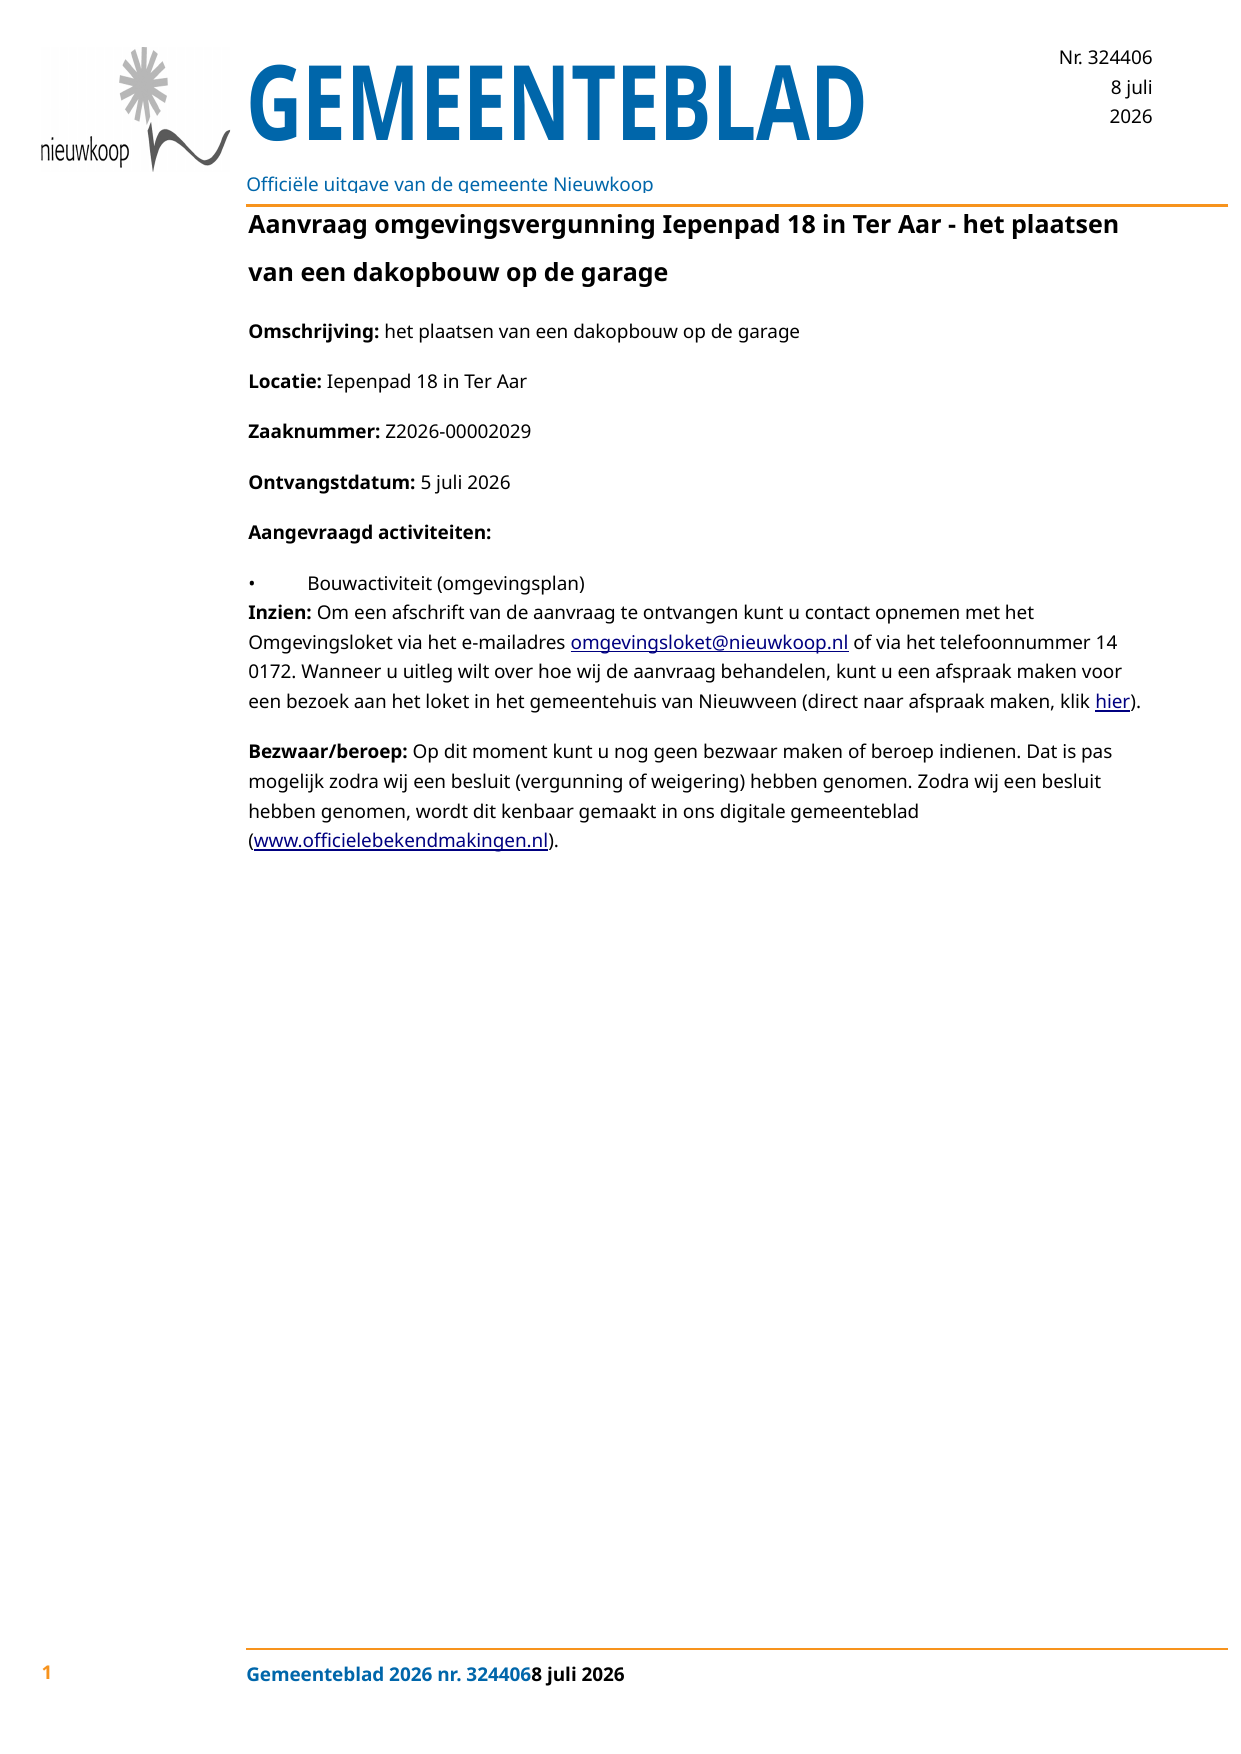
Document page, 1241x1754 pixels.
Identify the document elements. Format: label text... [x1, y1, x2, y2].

list Bouwactiviteit (omgevingsplan) [248, 570, 1152, 596]
text Ontvangstdatum: 5 juli 2026 [248, 469, 1152, 495]
text Zaaknummer: Z2026-00002029 [248, 419, 1152, 444]
text Aanvraag omgevingsvergunning Iepenpad 18 in Ter Aar - het plaatsen van een dakopbouw op de garage [248, 207, 1152, 288]
text Bezwaar/beroep: Op dit moment kunt u nog geen bezwaar maken of beroep indienen. Dat is pas mogelijk zodra wij een besluit (vergunning of weigering) hebben genomen. Zodra wij een besluit hebben genomen, wordt dit kenbaar gemaakt in ons digitale gemeenteblad (www.officielebekendmakingen.nl). [248, 739, 1152, 853]
text Aangevraagd activiteiten: [248, 519, 1152, 545]
text Inzien: Om een afschrift van de aanvraag te ontvangen kunt u contact opnemen met het Omgevingsloket via het e-mailadres omgevingsloket@nieuwkoop.nl of via het telefoonnummer 14 0172. Wanneer u uitleg wilt over hoe wij de aanvraag behandelen, kunt u een afspraak maken voor een bezoek aan het loket in het gemeentehuis van Nieuwveen (direct naar afspraak maken, klik hier). [248, 599, 1152, 714]
picture [41, 47, 231, 172]
text Locatie: Iepenpad 18 in Ter Aar [248, 368, 1152, 394]
text Omschrijving: het plaatsen van een dakopbouw op de garage [248, 318, 1152, 344]
